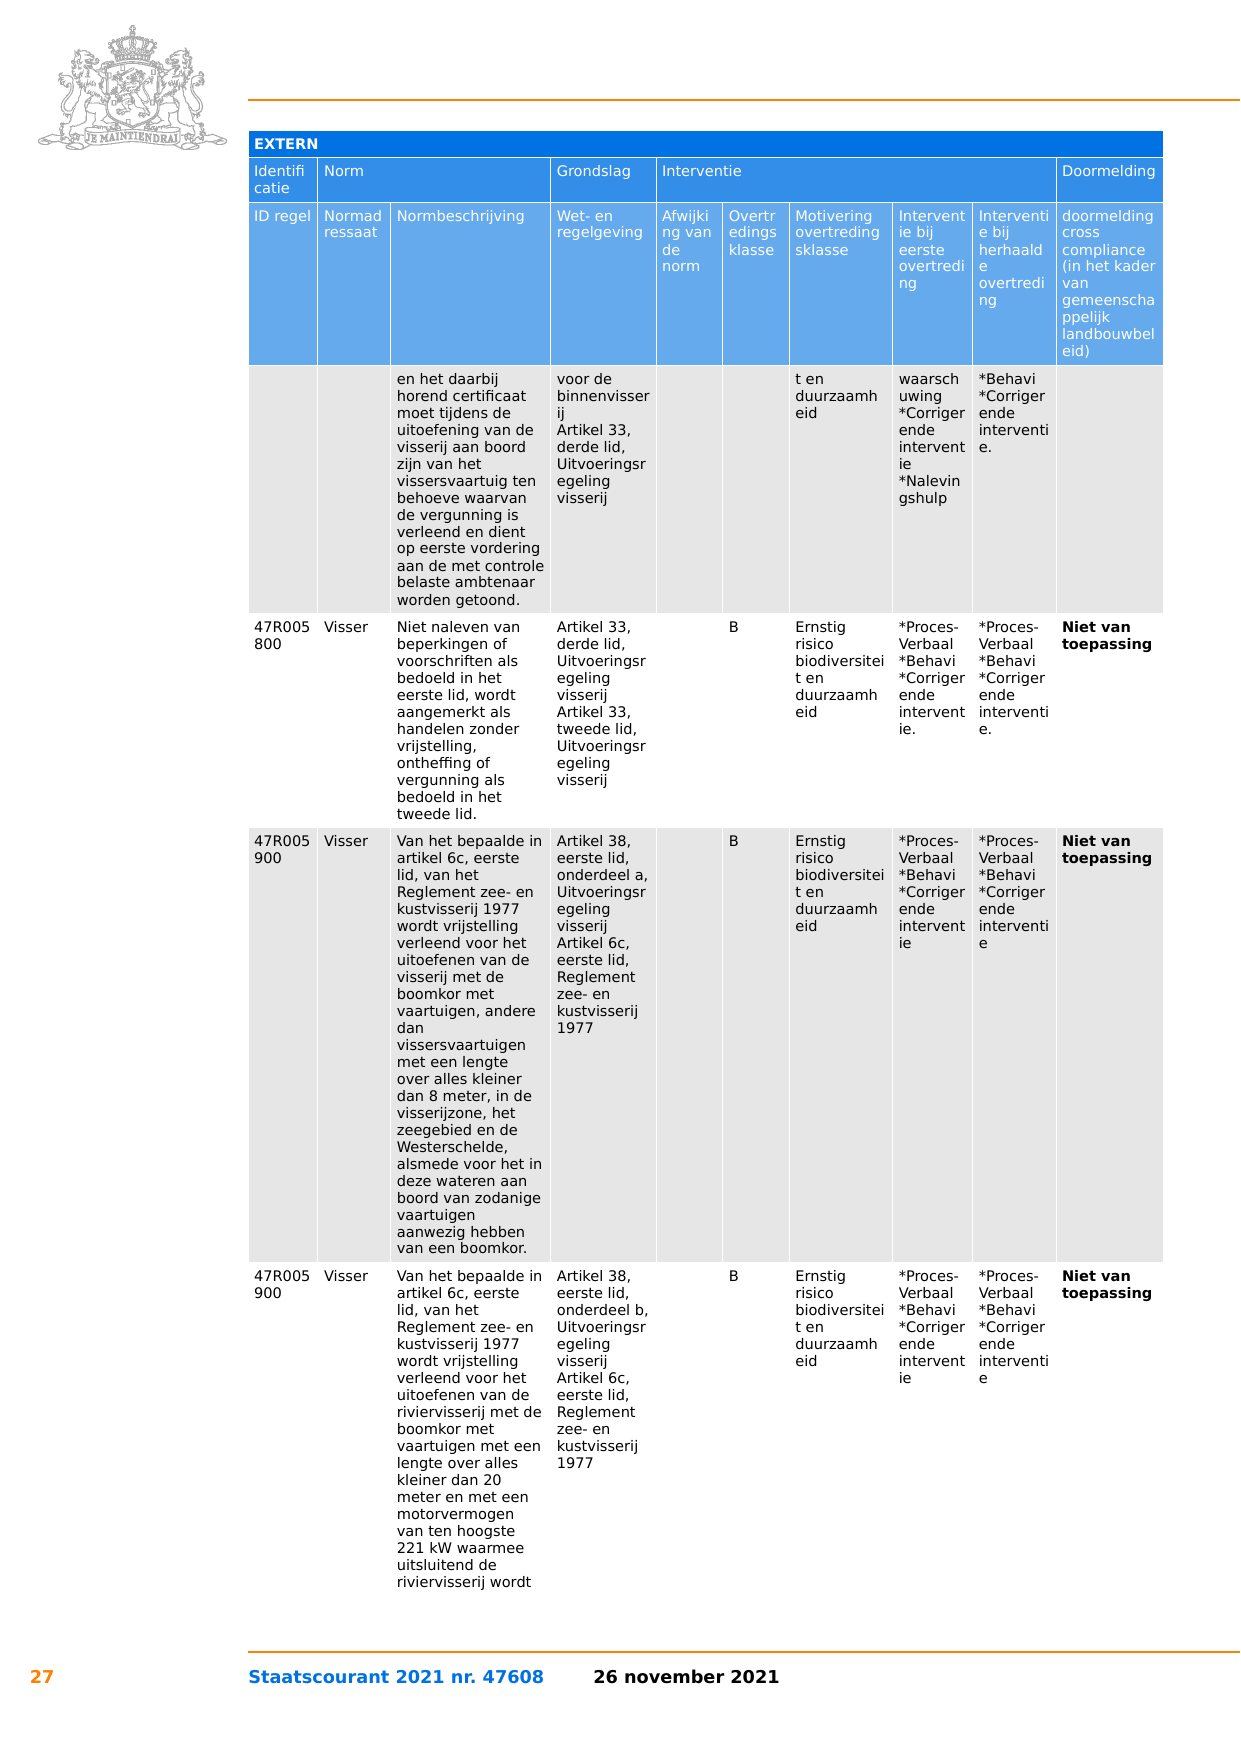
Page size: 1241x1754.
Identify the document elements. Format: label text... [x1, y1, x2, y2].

table_cell [249, 366, 317, 613]
table_cell *Proces-Verbaal *Behavi *Corrigerende interventie. [893, 614, 972, 827]
table_cell Norm [318, 158, 550, 202]
table_cell Motivering overtredingsklasse [790, 203, 892, 365]
table_cell 47R005900 [249, 1263, 317, 1595]
table_cell Overtredingsklasse [723, 203, 789, 365]
table_cell *Proces-Verbaal *Behavi *Corrigerende interventie [893, 1263, 972, 1595]
table_cell Ernstig risico biodiversiteit en duurzaamheid [790, 1263, 892, 1595]
table_cell Van het bepaalde in artikel 6c, eerste lid, van het Reglement zee- en kustvisserij 1977 wordt vrijstelling verleend voor het uitoefenen van de visserij met de boomkor met vaartuigen, andere dan vissersvaartuigen met een lengte over alles kleiner dan 8 meter, in de visserijzone, het zeegebied en de Westerschelde, alsmede voor het in deze wateren aan boord van zodanige vaartuigen aanwezig hebben van een boomkor. [391, 828, 550, 1262]
table_cell *Behavi *Corrigerende interventie. [973, 366, 1056, 613]
table_cell Visser [318, 1263, 390, 1595]
table_cell Grondslag [551, 158, 656, 202]
table_cell Van het bepaalde in artikel 6c, eerste lid, van het Reglement zee- en kustvisserij 1977 wordt vrijstelling verleend voor het uitoefenen van de riviervisserij met de boomkor met vaartuigen met een lengte over alles kleiner dan 20 meter en met een motorvermogen van ten hoogste 221 kW waarmee uitsluitend de riviervisserij wordt [391, 1263, 550, 1595]
table_cell [657, 614, 722, 827]
table_cell Doormelding [1057, 158, 1163, 202]
picture [38, 25, 227, 150]
table_cell Visser [318, 828, 390, 1262]
table_cell B [723, 614, 789, 827]
table_cell ID regel [249, 203, 317, 365]
table_header EXTERN [249, 131, 1163, 157]
table_cell Ernstig risico biodiversiteit en duurzaamheid [790, 614, 892, 827]
table_cell [657, 1263, 722, 1595]
table_cell Interventie bij herhaalde overtreding [973, 203, 1056, 365]
table_cell Niet van toepassing [1057, 1263, 1163, 1595]
table_cell en het daarbij horend certificaat moet tijdens de uitoefening van de visserij aan boord zijn van het vissersvaartuig ten behoeve waarvan de vergunning is verleend en dient op eerste vordering aan de met controle belaste ambtenaar worden getoond. [391, 366, 550, 613]
table_cell Afwijking van de norm [657, 203, 722, 365]
table_cell Identificatie [249, 158, 317, 202]
table_cell Normbeschrijving [391, 203, 550, 365]
table_cell t en duurzaamheid [790, 366, 892, 613]
table_cell *Proces-Verbaal *Behavi *Corrigerende interventie. [973, 614, 1056, 827]
table_cell Normadressaat [318, 203, 390, 365]
table_cell [318, 366, 390, 613]
table_cell Visser [318, 614, 390, 827]
table_cell [657, 828, 722, 1262]
table_cell Interventie [657, 158, 1056, 202]
table_cell Niet van toepassing [1057, 828, 1163, 1262]
table_cell Wet- en regelgeving [551, 203, 656, 365]
table_cell waarschuwing *Corrigerende interventie *Nalevingshulp [893, 366, 972, 613]
table_cell B [723, 828, 789, 1262]
table_cell Artikel 38, eerste lid, onderdeel b, Uitvoeringsregeling visserij Artikel 6c, eerste lid, Reglement zee- en kustvisserij 1977 [551, 1263, 656, 1595]
table_cell doormelding cross compliance (in het kader van gemeenschappelijk landbouwbeleid) [1057, 203, 1163, 365]
table_cell Ernstig risico biodiversiteit en duurzaamheid [790, 828, 892, 1262]
table_cell Artikel 38, eerste lid, onderdeel a, Uitvoeringsregeling visserij Artikel 6c, eerste lid, Reglement zee- en kustvisserij 1977 [551, 828, 656, 1262]
table_cell [1057, 366, 1163, 613]
table_cell Niet naleven van beperkingen of voorschriften als bedoeld in het eerste lid, wordt aangemerkt als handelen zonder vrijstelling, ontheffing of vergunning als bedoeld in het tweede lid. [391, 614, 550, 827]
table_cell B [723, 1263, 789, 1595]
table_cell [723, 366, 789, 613]
table_cell *Proces-Verbaal *Behavi *Corrigerende interventie [973, 828, 1056, 1262]
table_cell Artikel 33, derde lid, Uitvoeringsregeling visserij Artikel 33, tweede lid, Uitvoeringsregeling visserij [551, 614, 656, 827]
table_cell [657, 366, 722, 613]
table_cell *Proces-Verbaal *Behavi *Corrigerende interventie [893, 828, 972, 1262]
table_cell Interventie bij eerste overtreding [893, 203, 972, 365]
table_cell 47R005900 [249, 828, 317, 1262]
table_cell 47R005800 [249, 614, 317, 827]
table_cell Niet van toepassing [1057, 614, 1163, 827]
table_cell voor de binnenvisserij Artikel 33, derde lid, Uitvoeringsregeling visserij [551, 366, 656, 613]
table_cell *Proces-Verbaal *Behavi *Corrigerende interventie [973, 1263, 1056, 1595]
